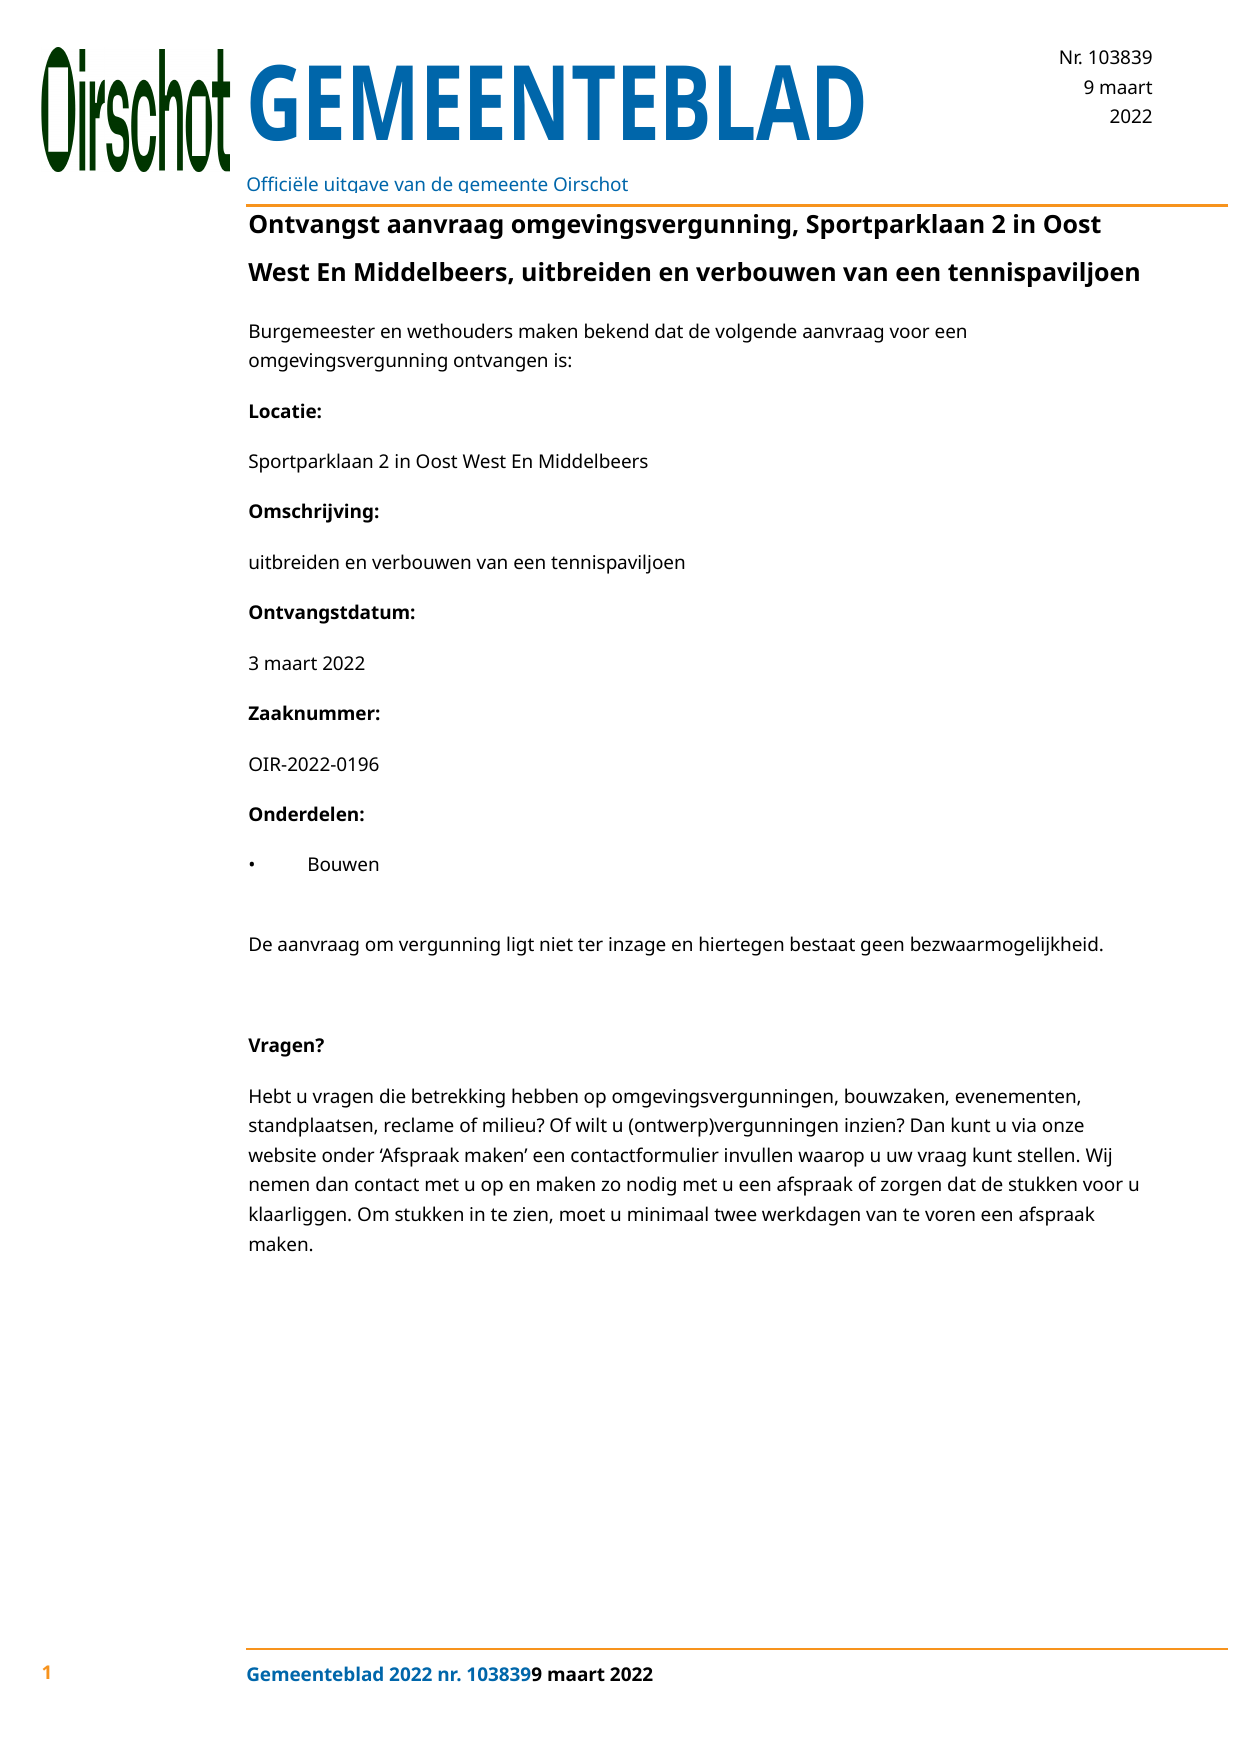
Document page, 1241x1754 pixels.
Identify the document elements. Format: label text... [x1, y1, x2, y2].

text Vragen? [248, 1032, 1152, 1058]
text OIR-2022-0196 [248, 751, 1152, 777]
text Locatie: [248, 398, 1152, 424]
list Bouwen [248, 852, 1152, 877]
text Omschrijving: [248, 499, 1152, 524]
text 3 maart 2022 [248, 650, 1152, 676]
picture [41, 47, 231, 172]
text Ontvangstdatum: [248, 599, 1152, 625]
text Zaaknummer: [248, 700, 1152, 726]
text Burgemeester en wethouders maken bekend dat de volgende aanvraag voor een omgevingsvergunning ontvangen is: [248, 318, 1152, 373]
text Ontvangst aanvraag omgevingsvergunning, Sportparklaan 2 in Oost West En Middelbeers, uitbreiden en verbouwen van een tennispaviljoen [248, 207, 1152, 288]
text De aanvraag om vergunning ligt niet ter inzage en hiertegen bestaat geen bezwaarmogelijkheid. [248, 932, 1152, 957]
text Sportparklaan 2 in Oost West En Middelbeers [248, 448, 1152, 474]
text uitbreiden en verbouwen van een tennispaviljoen [248, 549, 1152, 575]
text Onderdelen: [248, 801, 1152, 827]
text Hebt u vragen die betrekking hebben op omgevingsvergunningen, bouwzaken, evenementen, standplaatsen, reclame of milieu? Of wilt u (ontwerp)vergunningen inzien? Dan kunt u via onze website onder ‘Afspraak maken’ een contactformulier invullen waarop u uw vraag kunt stellen. Wij nemen dan contact met u op en maken zo nodig met u een afspraak of zorgen dat de stukken voor u klaarliggen. Om stukken in te zien, moet u minimaal twee werkdagen van te voren een afspraak maken. [248, 1083, 1152, 1257]
